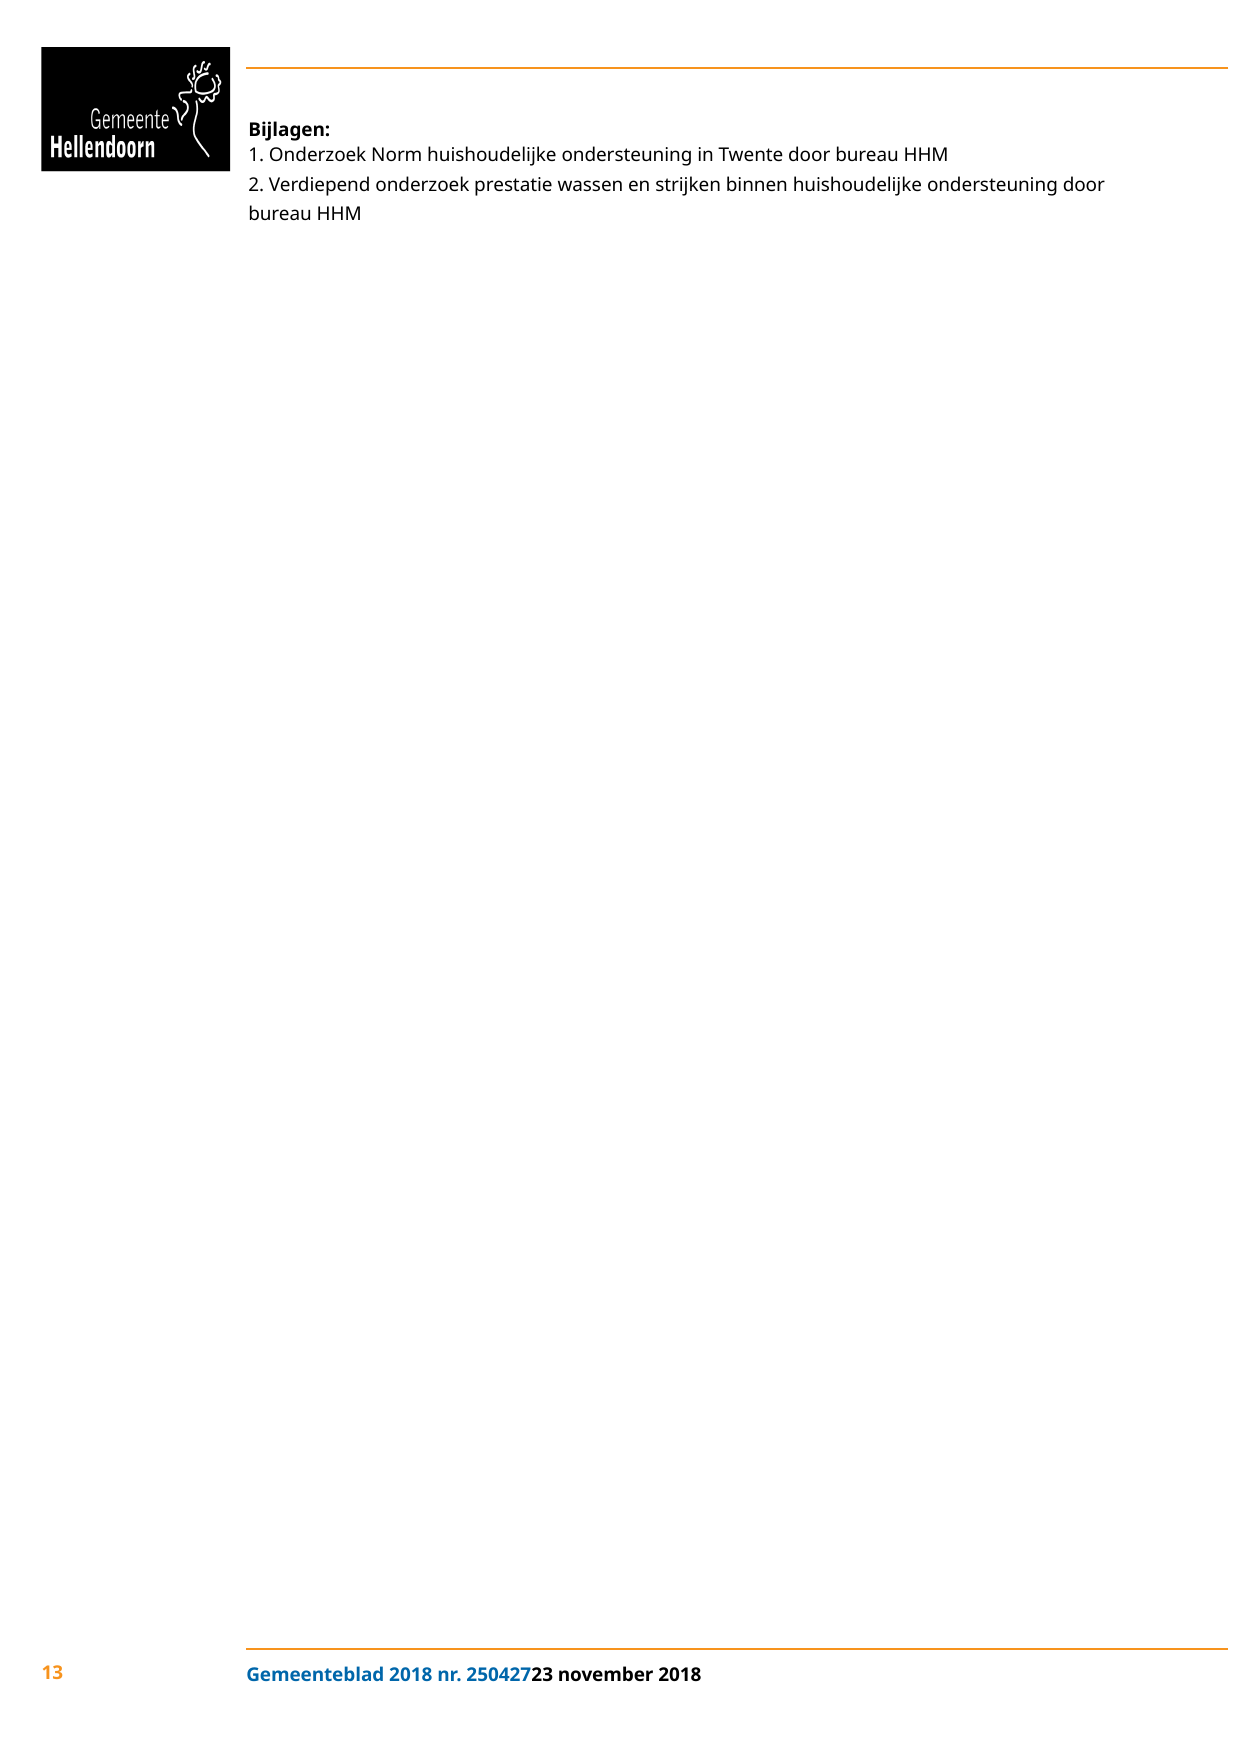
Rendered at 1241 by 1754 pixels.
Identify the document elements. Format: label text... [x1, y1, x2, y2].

text 2. Verdiepend onderzoek prestatie wassen en strijken binnen huishoudelijke ondersteuning door bureau HHM [248, 171, 1152, 226]
text 1. Onderzoek Norm huishoudelijke ondersteuning in Twente door bureau HHM [248, 141, 1152, 167]
picture [41, 47, 231, 172]
text Bijlagen: [248, 116, 1152, 141]
